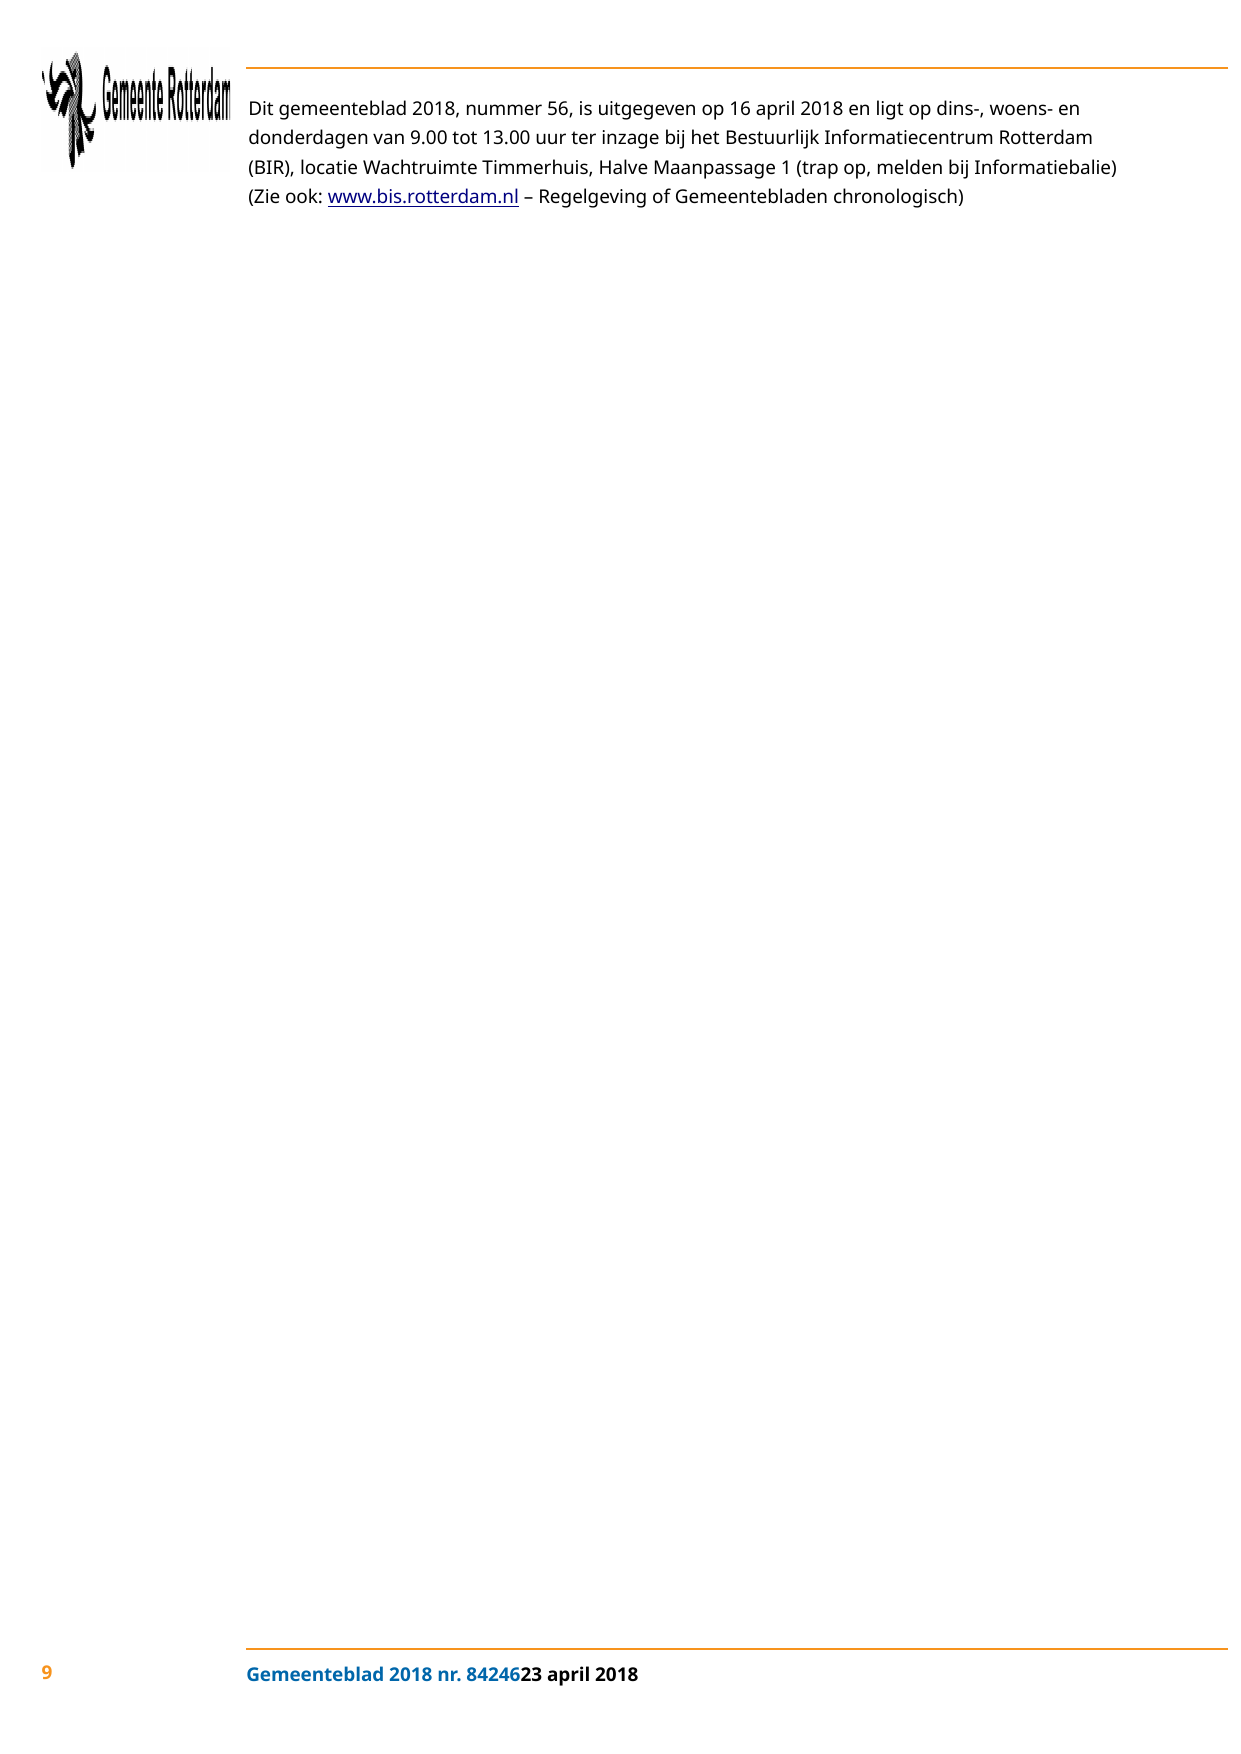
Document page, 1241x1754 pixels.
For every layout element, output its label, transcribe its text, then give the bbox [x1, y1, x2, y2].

text Dit gemeenteblad 2018, nummer 56, is uitgegeven op 16 april 2018 en ligt op dins-, woens- en donderdagen van 9.00 tot 13.00 uur ter inzage bij het Bestuurlijk Informatiecentrum Rotterdam (BIR), locatie Wachtruimte Timmerhuis, Halve Maanpassage 1 (trap op, melden bij Informatiebalie) [248, 95, 1152, 180]
picture [41, 47, 231, 172]
text (Zie ook: www.bis.rotterdam.nl – Regelgeving of Gemeentebladen chronologisch) [248, 184, 1152, 209]
